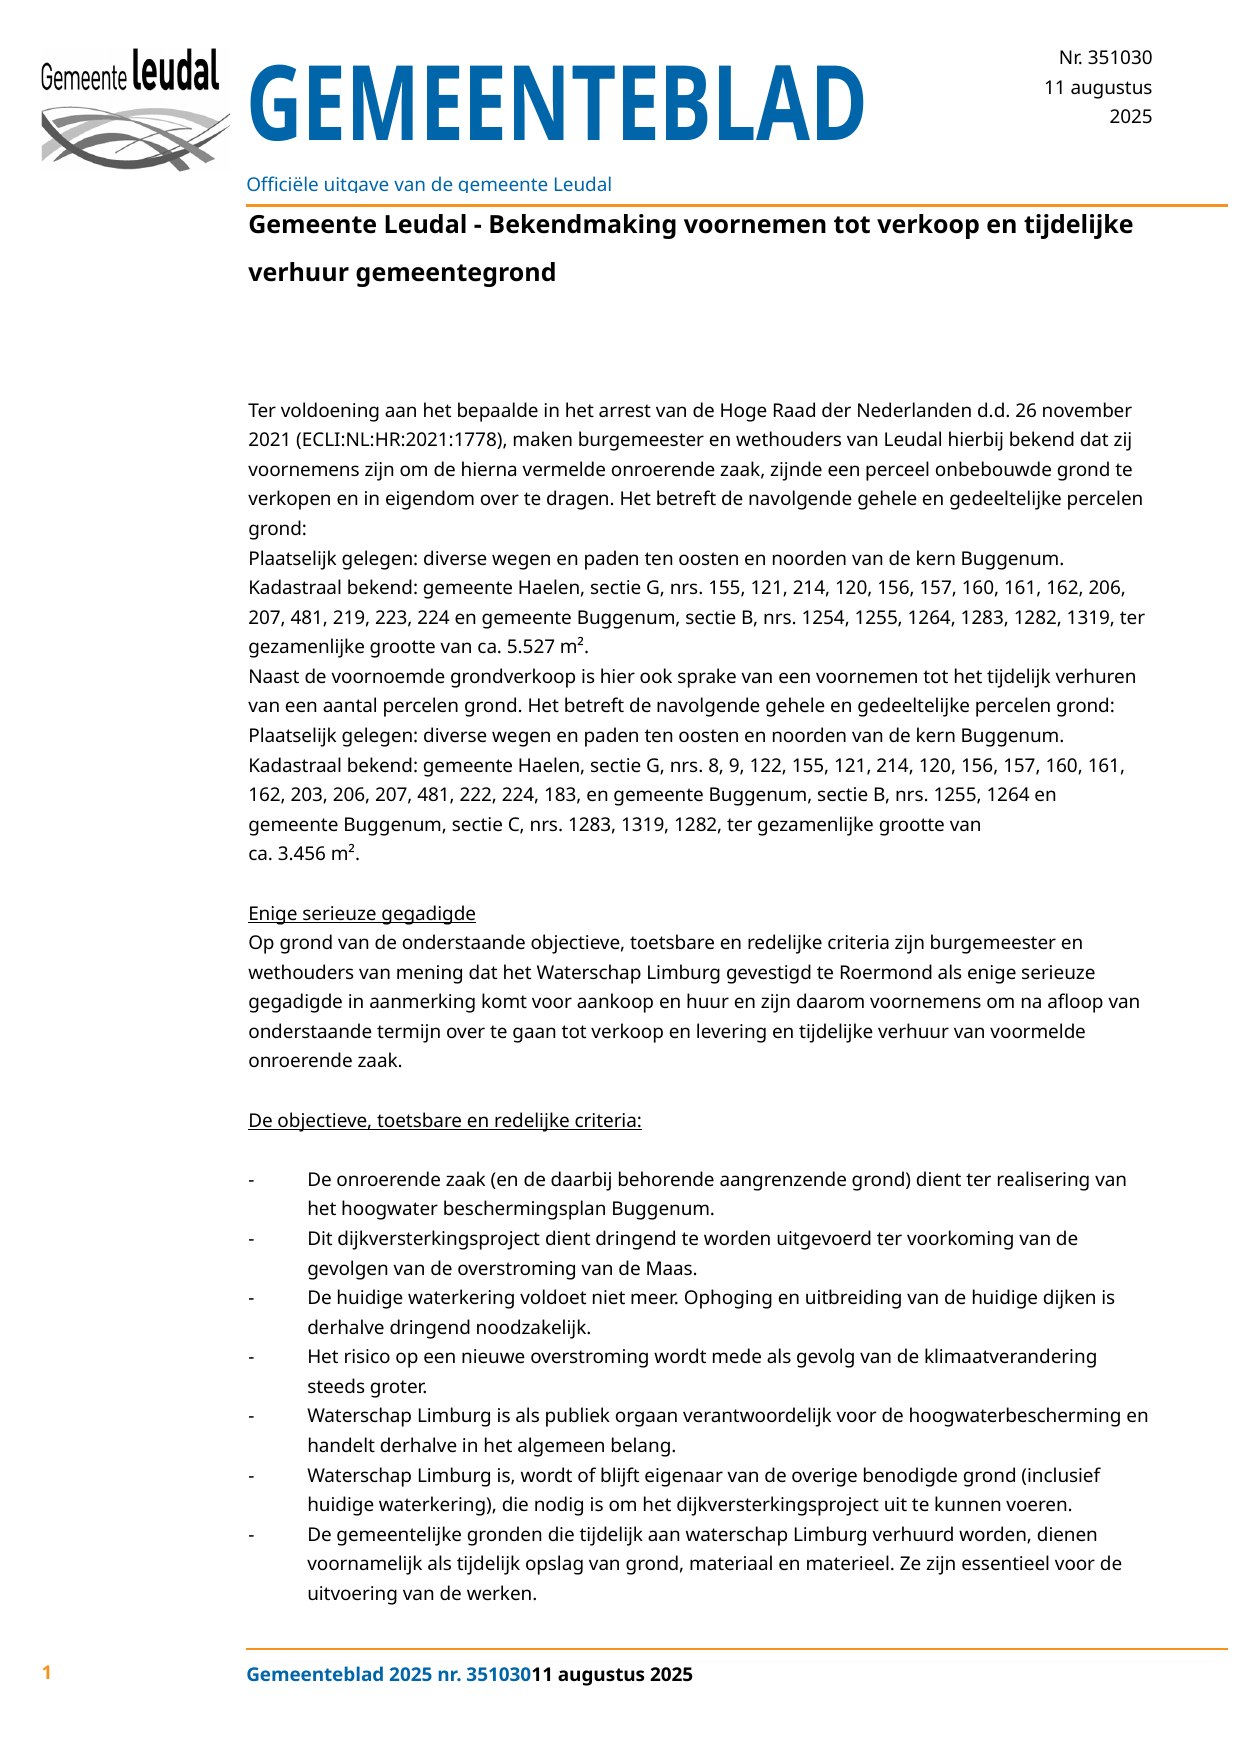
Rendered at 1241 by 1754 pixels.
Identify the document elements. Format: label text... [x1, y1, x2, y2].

text Enige serieuze gegadigde [248, 900, 1152, 925]
text Plaatselijk gelegen: diverse wegen en paden ten oosten en noorden van de kern Buggenum. [248, 722, 1152, 748]
list De huidige waterkering voldoet niet meer. Ophoging en uitbreiding van de huidige dijken is derhalve dringend noodzakelijk. [248, 1284, 1152, 1339]
text Naast de voornoemde grondverkoop is hier ook sprake van een voornemen tot het tijdelijk verhuren van een aantal percelen grond. Het betreft de navolgende gehele en gedeeltelijke percelen grond: [248, 663, 1152, 718]
list Waterschap Limburg is als publiek orgaan verantwoordelijk voor de hoogwaterbescherming en handelt derhalve in het algemeen belang. [248, 1403, 1152, 1458]
text Kadastraal bekend: gemeente Haelen, sectie G, nrs. 8, 9, 122, 155, 121, 214, 120, 156, 157, 160, 161, 162, 203, 206, 207, 481, 222, 224, 183, en gemeente Buggenum, sectie B, nrs. 1255, 1264 en gemeente Buggenum, sectie C, nrs. 1283, 1319, 1282, ter gezamenlijke grootte van [248, 752, 1152, 837]
text Gemeente Leudal - Bekendmaking voornemen tot verkoop en tijdelijke verhuur gemeentegrond [248, 207, 1152, 288]
text ca. 3.456 m². [248, 841, 1152, 866]
list Waterschap Limburg is, wordt of blijft eigenaar van de overige benodigde grond (inclusief huidige waterkering), die nodig is om het dijkversterkingsproject uit te kunnen voeren. [248, 1462, 1152, 1517]
list Dit dijkversterkingsproject dient dringend te worden uitgevoerd ter voorkoming van de gevolgen van de overstroming van de Maas. [248, 1225, 1152, 1280]
text Plaatselijk gelegen: diverse wegen en paden ten oosten en noorden van de kern Buggenum. [248, 545, 1152, 570]
text De objectieve, toetsbare en redelijke criteria: [248, 1107, 1152, 1132]
list De onroerende zaak (en de daarbij behorende aangrenzende grond) dient ter realisering van het hoogwater beschermingsplan Buggenum. [248, 1166, 1152, 1221]
list De gemeentelijke gronden die tijdelijk aan waterschap Limburg verhuurd worden, dienen voornamelijk als tijdelijk opslag van grond, materiaal en materieel. Ze zijn essentieel voor de uitvoering van de werken. [248, 1521, 1152, 1606]
picture [41, 47, 231, 172]
text Op grond van de onderstaande objectieve, toetsbare en redelijke criteria zijn burgemeester en wethouders van mening dat het Waterschap Limburg gevestigd te Roermond als enige serieuze gegadigde in aanmerking komt voor aankoop en huur en zijn daarom voornemens om na afloop van onderstaande termijn over te gaan tot verkoop en levering en tijdelijke verhuur van voormelde onroerende zaak. [248, 929, 1152, 1073]
list Het risico op een nieuwe overstroming wordt mede als gevolg van de klimaatverandering steeds groter. [248, 1343, 1152, 1399]
text Kadastraal bekend: gemeente Haelen, sectie G, nrs. 155, 121, 214, 120, 156, 157, 160, 161, 162, 206, 207, 481, 219, 223, 224 en gemeente Buggenum, sectie B, nrs. 1254, 1255, 1264, 1283, 1282, 1319, ter gezamenlijke grootte van ca. 5.527 m². [248, 574, 1152, 659]
text Ter voldoening aan het bepaalde in het arrest van de Hoge Raad der Nederlanden d.d. 26 november 2021 (ECLI:NL:HR:2021:1778), maken burgemeester en wethouders van Leudal hierbij bekend dat zij voornemens zijn om de hierna vermelde onroerende zaak, zijnde een perceel onbebouwde grond te verkopen en in eigendom over te dragen. Het betreft de navolgende gehele en gedeeltelijke percelen grond: [248, 397, 1152, 541]
